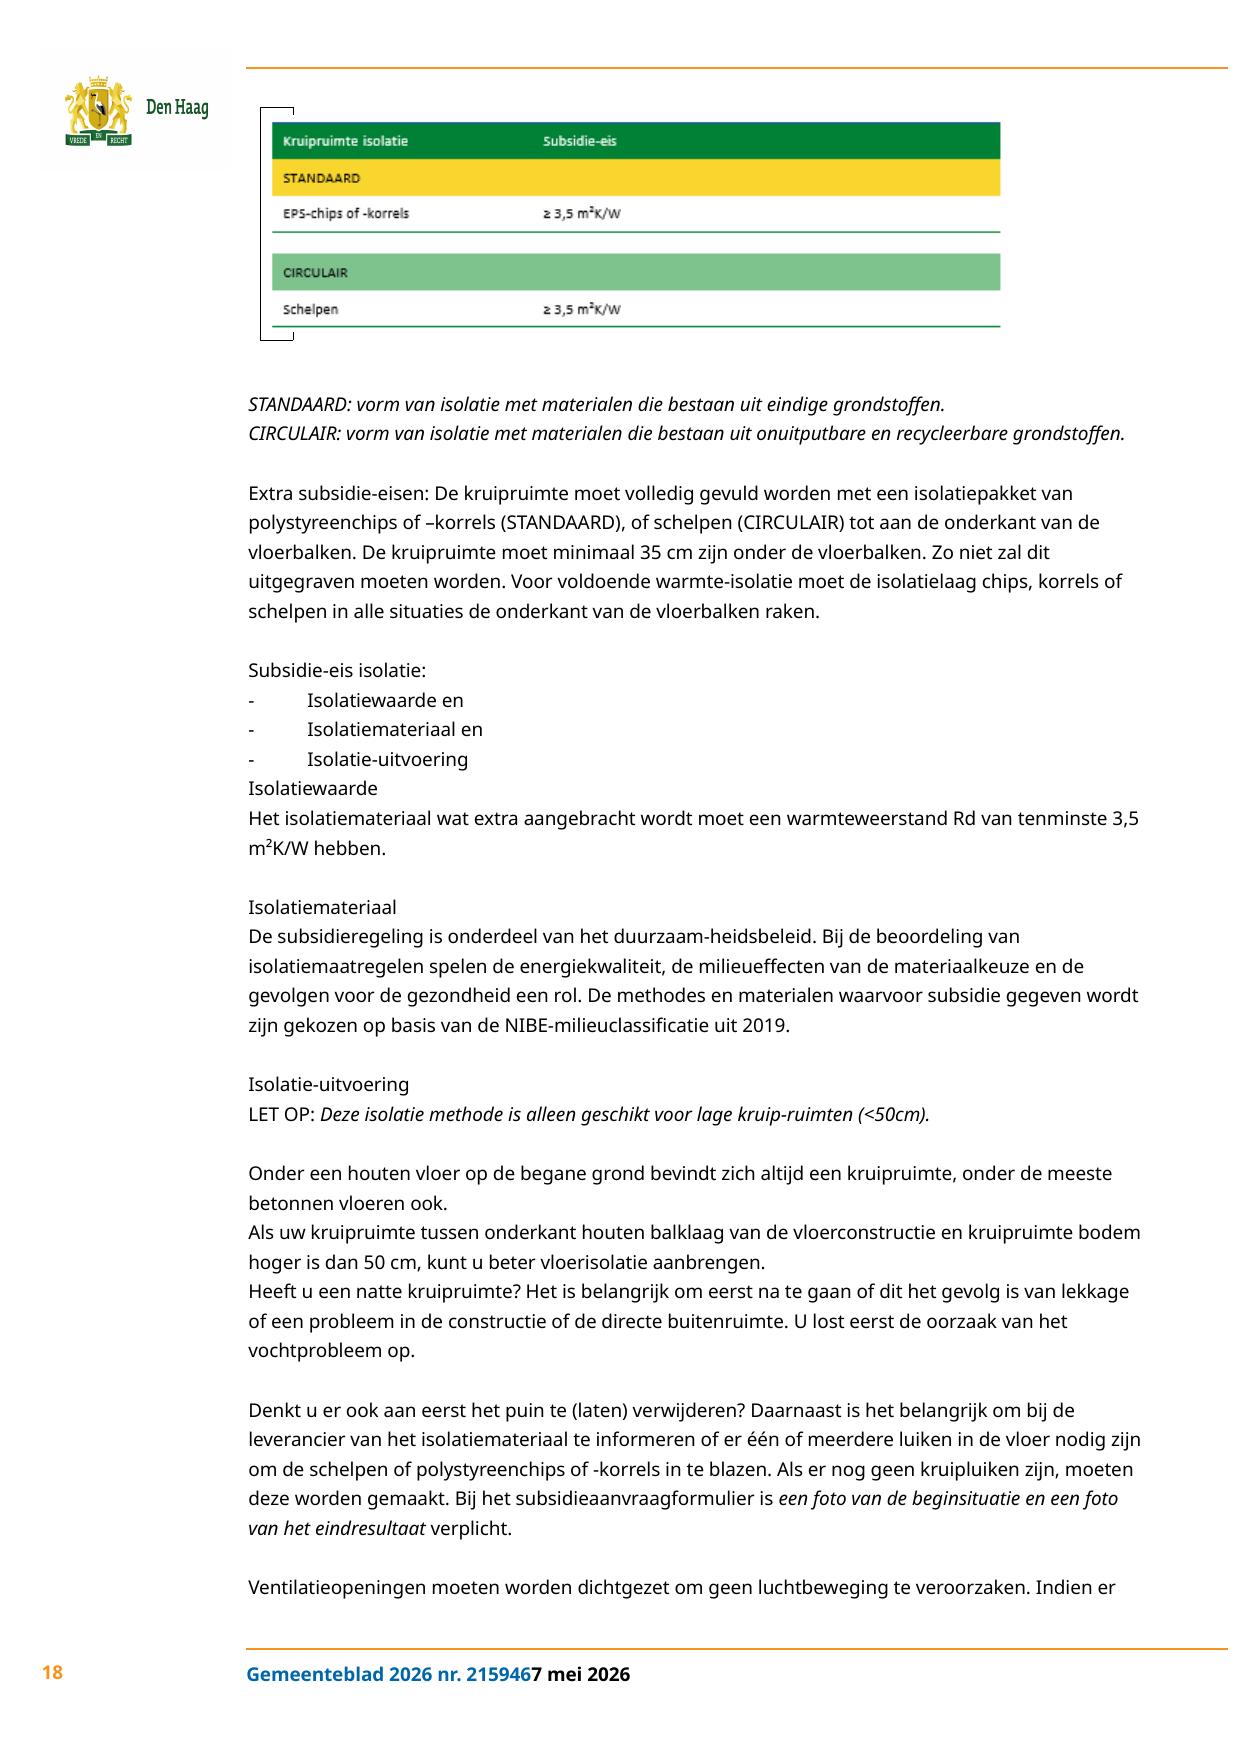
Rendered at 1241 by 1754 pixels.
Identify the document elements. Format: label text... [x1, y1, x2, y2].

text Extra subsidie-eisen: De kruipruimte moet volledig gevuld worden met een isolatiepakket van polystyreenchips of –korrels (STANDAARD), of schelpen (CIRCULAIR) tot aan de onderkant van de vloerbalken. De kruipruimte moet minimaal 35 cm zijn onder de vloerbalken. Zo niet zal dit uitgegraven moeten worden. Voor voldoende warmte-isolatie moet de isolatielaag chips, korrels of schelpen in alle situaties de onderkant van de vloerbalken raken. [248, 480, 1152, 624]
text Isolatiemateriaal [248, 894, 1152, 920]
text Ventilatieopeningen moeten worden dichtgezet om geen luchtbeweging te veroorzaken. Indien er [248, 1574, 1152, 1600]
text Denkt u er ook aan eerst het puin te (laten) verwijderen? Daarnaast is het belangrijk om bij de leverancier van het isolatiemateriaal te informeren of er één of meerdere luiken in de vloer nodig zijn om de schelpen of polystyreenchips of -korrels in te blazen. Als er nog geen kruipluiken zijn, moeten deze worden gemaakt. Bij het subsidieaanvraagformulier is een foto van de beginsituatie en een foto van het eindresultaat verplicht. [248, 1397, 1152, 1541]
list Isolatiemateriaal en [248, 716, 1152, 742]
text Onder een houten vloer op de begane grond bevindt zich altijd een kruipruimte, onder de meeste betonnen vloeren ook. [248, 1160, 1152, 1216]
text Heeft u een natte kruipruimte? Het is belangrijk om eerst na te gaan of dit het gevolg is van lekkage of een probleem in de constructie of de directe buitenruimte. U lost eerst de oorzaak van het vochtprobleem op. [248, 1278, 1152, 1363]
text Isolatie-uitvoering [248, 1071, 1152, 1097]
list Isolatie-uitvoering [248, 746, 1152, 772]
text Isolatiewaarde [248, 776, 1152, 801]
text Het isolatiemateriaal wat extra aangebracht wordt moet een warmteweerstand Rd van tenminste 3,5 m²K/W hebben. [248, 805, 1152, 861]
text CIRCULAIR: vorm van isolatie met materialen die bestaan uit onuitputbare en recycleerbare grondstoffen. [248, 421, 1152, 446]
text STANDAARD: vorm van isolatie met materialen die bestaan uit eindige grondstoffen. [248, 391, 1152, 417]
text De subsidieregeling is onderdeel van het duurzaam-heidsbeleid. Bij de beoordeling van isolatiemaatregelen spelen de energiekwaliteit, de milieueffecten van de materiaalkeuze en de gevolgen voor de gezondheid een rol. De methodes en materialen waarvoor subsidie gegeven wordt zijn gekozen op basis van de NIBE-milieuclassificatie uit 2019. [248, 923, 1152, 1038]
picture [41, 47, 231, 172]
picture [268, 115, 1008, 332]
list Isolatiewaarde en [248, 687, 1152, 713]
text LET OP: Deze isolatie methode is alleen geschikt voor lage kruip-ruimten (<50cm). [248, 1101, 1152, 1127]
text Als uw kruipruimte tussen onderkant houten balklaag van de vloerconstructie en kruipruimte bodem hoger is dan 50 cm, kunt u beter vloerisolatie aanbrengen. [248, 1219, 1152, 1275]
text Subsidie-eis isolatie: [248, 657, 1152, 683]
